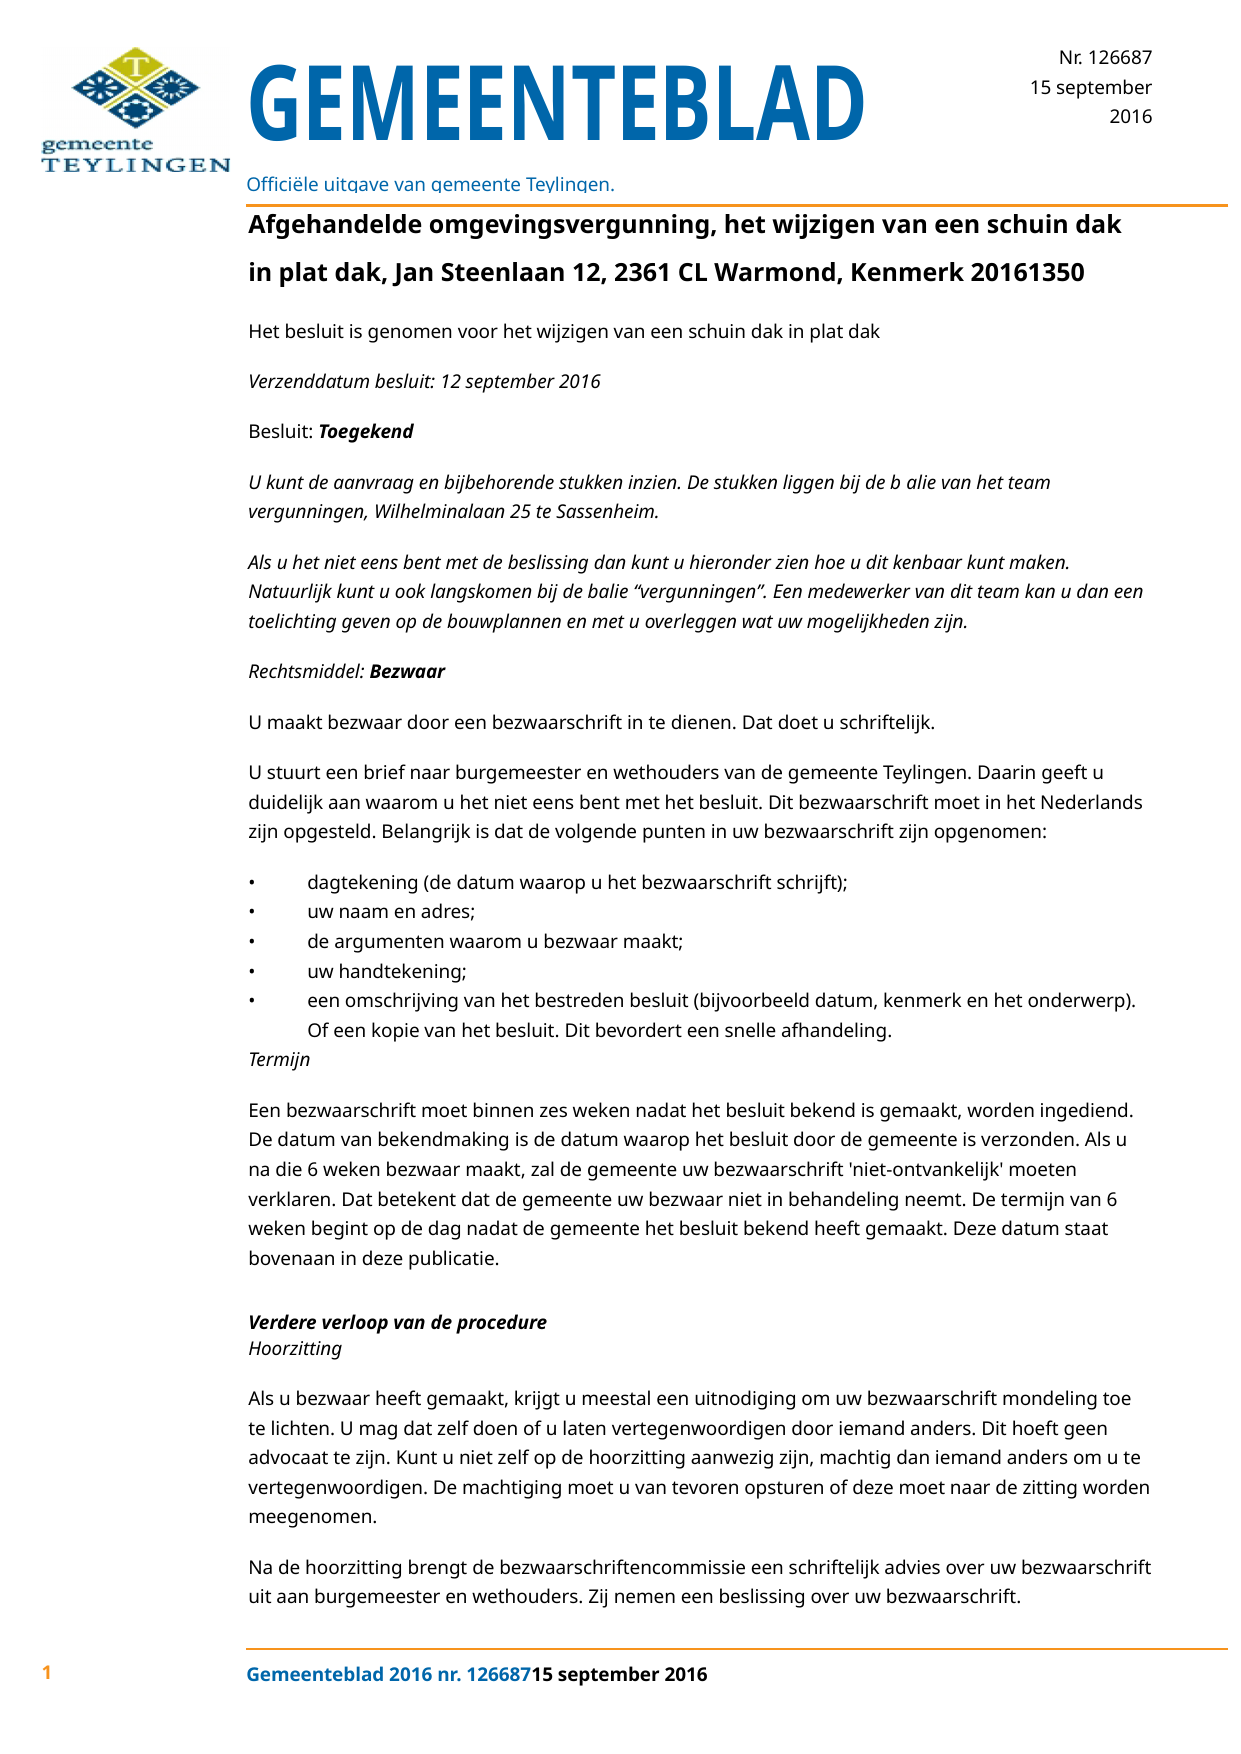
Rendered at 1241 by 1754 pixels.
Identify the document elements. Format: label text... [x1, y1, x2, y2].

list uw handtekening; [248, 958, 1152, 984]
text Termijn [248, 1047, 1152, 1072]
list een omschrijving van het bestreden besluit (bijvoorbeeld datum, kenmerk en het onderwerp). Of een kopie van het besluit. Dit bevordert een snelle afhandeling. [248, 987, 1152, 1043]
text Afgehandelde omgevingsvergunning, het wijzigen van een schuin dak in plat dak, Jan Steenlaan 12, 2361 CL Warmond, Kenmerk 20161350 [248, 207, 1152, 288]
text Een bezwaarschrift moet binnen zes weken nadat het besluit bekend is gemaakt, worden ingediend. De datum van bekendmaking is de datum waarop het besluit door de gemeente is verzonden. Als u na die 6 weken bezwaar maakt, zal de gemeente uw bezwaarschrift 'niet-ontvankelijk' moeten verklaren. Dat betekent dat de gemeente uw bezwaar niet in behandeling neemt. De termijn van 6 weken begint op de dag nadat de gemeente het besluit bekend heeft gemaakt. Deze datum staat bovenaan in deze publicatie. [248, 1097, 1152, 1271]
list uw naam en adres; [248, 899, 1152, 924]
text U maakt bezwaar door een bezwaarschrift in te dienen. Dat doet u schriftelijk. [248, 709, 1152, 735]
text Verdere verloop van de procedure [248, 1309, 1152, 1335]
text Besluit: Toegekend [248, 419, 1152, 444]
text Het besluit is genomen voor het wijzigen van een schuin dak in plat dak [248, 318, 1152, 344]
text U kunt de aanvraag en bijbehorende stukken inzien. De stukken liggen bij de b alie van het team vergunningen, Wilhelminalaan 25 te Sassenheim. [248, 469, 1152, 524]
text Verzenddatum besluit: 12 september 2016 [248, 368, 1152, 394]
text Na de hoorzitting brengt de bezwaarschriftencommissie een schriftelijk advies over uw bezwaarschrift uit aan burgemeester en wethouders. Zij nemen een beslissing over uw bezwaarschrift. [248, 1554, 1152, 1609]
picture [41, 47, 231, 172]
text U stuurt een brief naar burgemeester en wethouders van de gemeente Teylingen. Daarin geeft u duidelijk aan waarom u het niet eens bent met het besluit. Dit bezwaarschrift moet in het Nederlands zijn opgesteld. Belangrijk is dat de volgende punten in uw bezwaarschrift zijn opgenomen: [248, 759, 1152, 844]
list de argumenten waarom u bezwaar maakt; [248, 928, 1152, 954]
text Hoorzitting [248, 1335, 1152, 1360]
text Rechtsmiddel: Bezwaar [248, 659, 1152, 684]
text Als u het niet eens bent met de beslissing dan kunt u hieronder zien hoe u dit kenbaar kunt maken. Natuurlijk kunt u ook langskomen bij de balie “vergunningen”. Een medewerker van dit team kan u dan een toelichting geven op de bouwplannen en met u overleggen wat uw mogelijkheden zijn. [248, 549, 1152, 634]
list dagtekening (de datum waarop u het bezwaarschrift schrijft); [248, 869, 1152, 895]
text Als u bezwaar heeft gemaakt, krijgt u meestal een uitnodiging om uw bezwaarschrift mondeling toe te lichten. U mag dat zelf doen of u laten vertegenwoordigen door iemand anders. Dit hoeft geen advocaat te zijn. Kunt u niet zelf op de hoorzitting aanwezig zijn, machtig dan iemand anders om u te vertegenwoordigen. De machtiging moet u van tevoren opsturen of deze moet naar de zitting worden meegenomen. [248, 1385, 1152, 1529]
